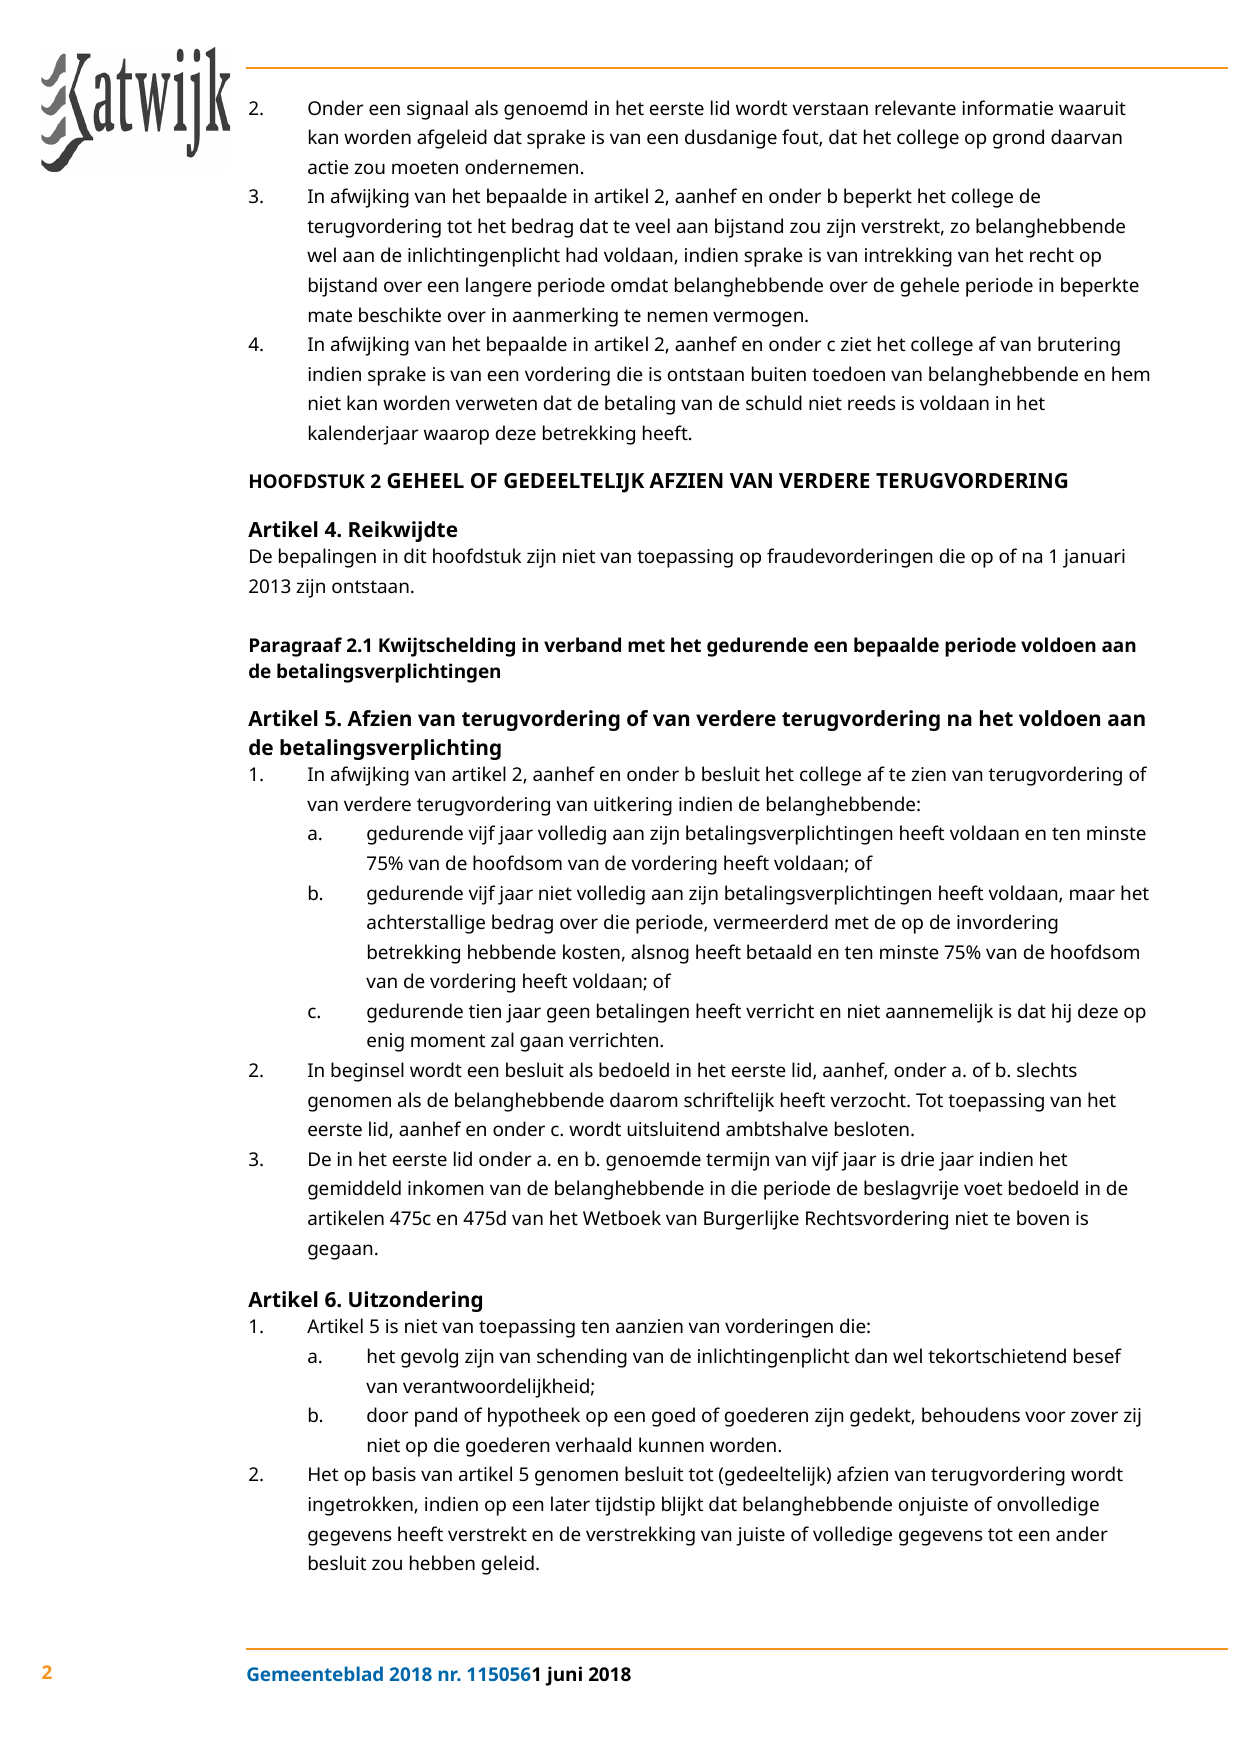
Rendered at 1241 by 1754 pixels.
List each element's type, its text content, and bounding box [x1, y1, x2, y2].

list gedurende vijf jaar volledig aan zijn betalingsverplichtingen heeft voldaan en ten minste 75% van de hoofdsom van de vordering heeft voldaan; of [307, 821, 1152, 876]
text HOOFDSTUK 2 GEHEEL OF GEDEELTELIJK AFZIEN VAN VERDERE TERUGVORDERING [248, 466, 1152, 494]
text Artikel 4. Reikwijdte [248, 515, 1152, 543]
list In afwijking van het bepaalde in artikel 2, aanhef en onder b beperkt het college de terugvordering tot het bedrag dat te veel aan bijstand zou zijn verstrekt, zo belanghebbende wel aan de inlichtingenplicht had voldaan, indien sprake is van intrekking van het recht op bijstand over een langere periode omdat belanghebbende over de gehele periode in beperkte mate beschikte over in aanmerking te nemen vermogen. [248, 183, 1152, 328]
list gedurende tien jaar geen betalingen heeft verricht en niet aannemelijk is dat hij deze op enig moment zal gaan verrichten. [307, 998, 1152, 1053]
text Artikel 5. Afzien van terugvordering of van verdere terugvordering na het voldoen aan de betalingsverplichting [248, 704, 1152, 761]
text Paragraaf 2.1 Kwijtschelding in verband met het gedurende een bepaalde periode voldoen aan de betalingsverplichtingen [248, 632, 1152, 684]
list Het op basis van artikel 5 genomen besluit tot (gedeeltelijk) afzien van terugvordering wordt ingetrokken, indien op een later tijdstip blijkt dat belanghebbende onjuiste of onvolledige gegevens heeft verstrekt en de verstrekking van juiste of volledige gegevens tot een ander besluit zou hebben geleid. [248, 1462, 1152, 1576]
text Artikel 6. Uitzondering [248, 1285, 1152, 1314]
picture [41, 47, 231, 172]
list het gevolg zijn van schending van de inlichtingenplicht dan wel tekortschietend besef van verantwoordelijkheid; [307, 1343, 1152, 1398]
list gedurende vijf jaar niet volledig aan zijn betalingsverplichtingen heeft voldaan, maar het achterstallige bedrag over die periode, vermeerderd met de op de invordering betrekking hebbende kosten, alsnog heeft betaald en ten minste 75% van de hoofdsom van de vordering heeft voldaan; of [307, 880, 1152, 994]
list De in het eerste lid onder a. en b. genoemde termijn van vijf jaar is drie jaar indien het gemiddeld inkomen van de belanghebbende in die periode de beslagvrije voet bedoeld in de artikelen 475c en 475d van het Wetboek van Burgerlijke Rechtsvordering niet te boven is gegaan. [248, 1146, 1152, 1261]
list In afwijking van het bepaalde in artikel 2, aanhef en onder c ziet het college af van brutering indien sprake is van een vordering die is ontstaan buiten toedoen van belanghebbende en hem niet kan worden verweten dat de betaling van de schuld niet reeds is voldaan in het kalenderjaar waarop deze betrekking heeft. [248, 331, 1152, 446]
text De bepalingen in dit hoofdstuk zijn niet van toepassing op fraudevorderingen die op of na 1 januari 2013 zijn ontstaan. [248, 543, 1152, 599]
list In beginsel wordt een besluit als bedoeld in het eerste lid, aanhef, onder a. of b. slechts genomen als de belanghebbende daarom schriftelijk heeft verzocht. Tot toepassing van het eerste lid, aanhef en onder c. wordt uitsluitend ambtshalve besloten. [248, 1057, 1152, 1142]
list In afwijking van artikel 2, aanhef en onder b besluit het college af te zien van terugvordering of van verdere terugvordering van uitkering indien de belanghebbende: [248, 761, 1152, 817]
list door pand of hypotheek op een goed of goederen zijn gedekt, behoudens voor zover zij niet op die goederen verhaald kunnen worden. [307, 1402, 1152, 1458]
list Onder een signaal als genoemd in het eerste lid wordt verstaan relevante informatie waaruit kan worden afgeleid dat sprake is van een dusdanige fout, dat het college op grond daarvan actie zou moeten ondernemen. [248, 95, 1152, 180]
list Artikel 5 is niet van toepassing ten aanzien van vorderingen die: [248, 1314, 1152, 1339]
